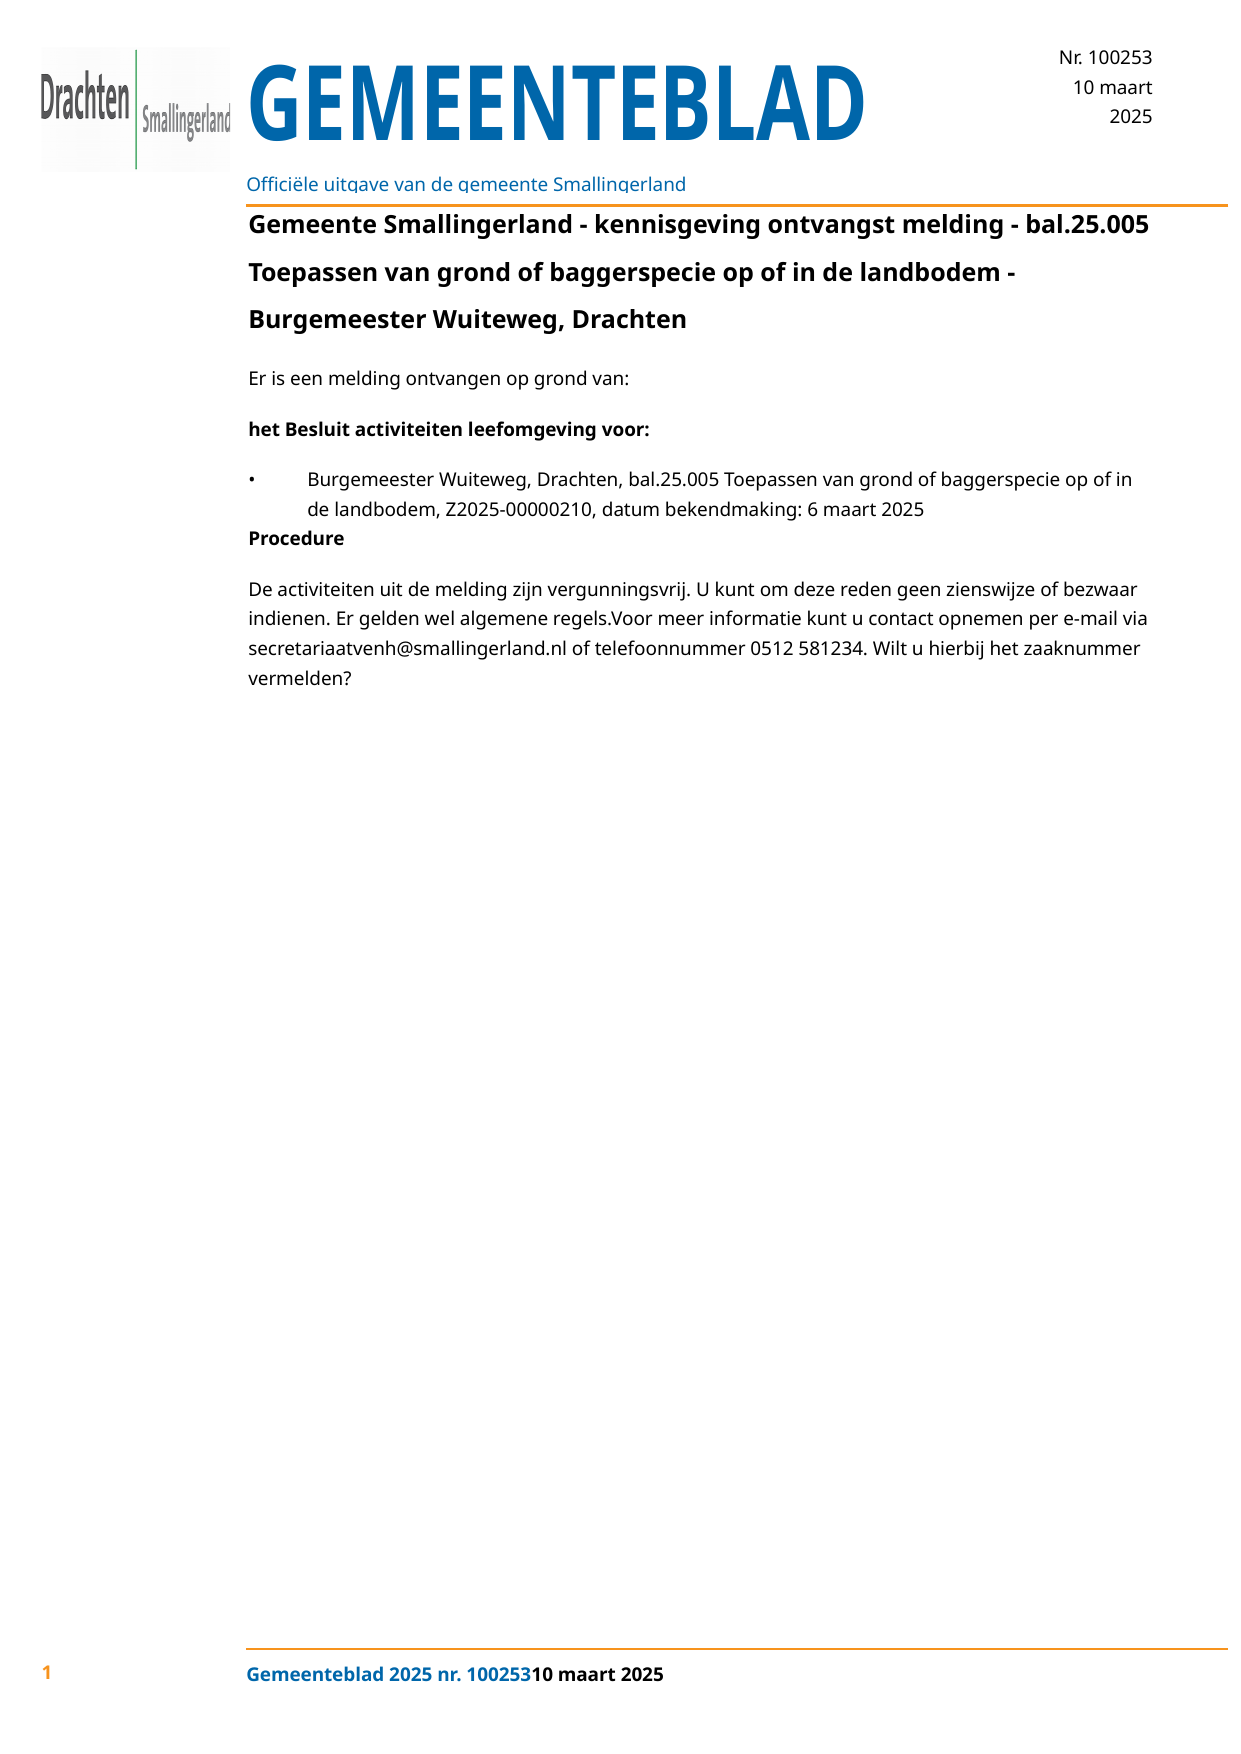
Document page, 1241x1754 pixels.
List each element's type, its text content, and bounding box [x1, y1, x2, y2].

text het Besluit activiteiten leefomgeving voor: [248, 416, 1152, 442]
list Burgemeester Wuiteweg, Drachten, bal.25.005 Toepassen van grond of baggerspecie op of in de landbodem, Z2025-00000210, datum bekendmaking: 6 maart 2025 [248, 466, 1152, 522]
picture [41, 47, 231, 172]
text De activiteiten uit de melding zijn vergunningsvrij. U kunt om deze reden geen zienswijze of bezwaar indienen. Er gelden wel algemene regels.Voor meer informatie kunt u contact opnemen per e-mail via secretariaatvenh@smallingerland.nl of telefoonnummer 0512 581234. Wilt u hierbij het zaaknummer vermelden? [248, 576, 1152, 690]
text Er is een melding ontvangen op grond van: [248, 366, 1152, 391]
text Procedure [248, 526, 1152, 551]
text Gemeente Smallingerland - kennisgeving ontvangst melding - bal.25.005 Toepassen van grond of baggerspecie op of in de landbodem - Burgemeester Wuiteweg, Drachten [248, 207, 1152, 336]
